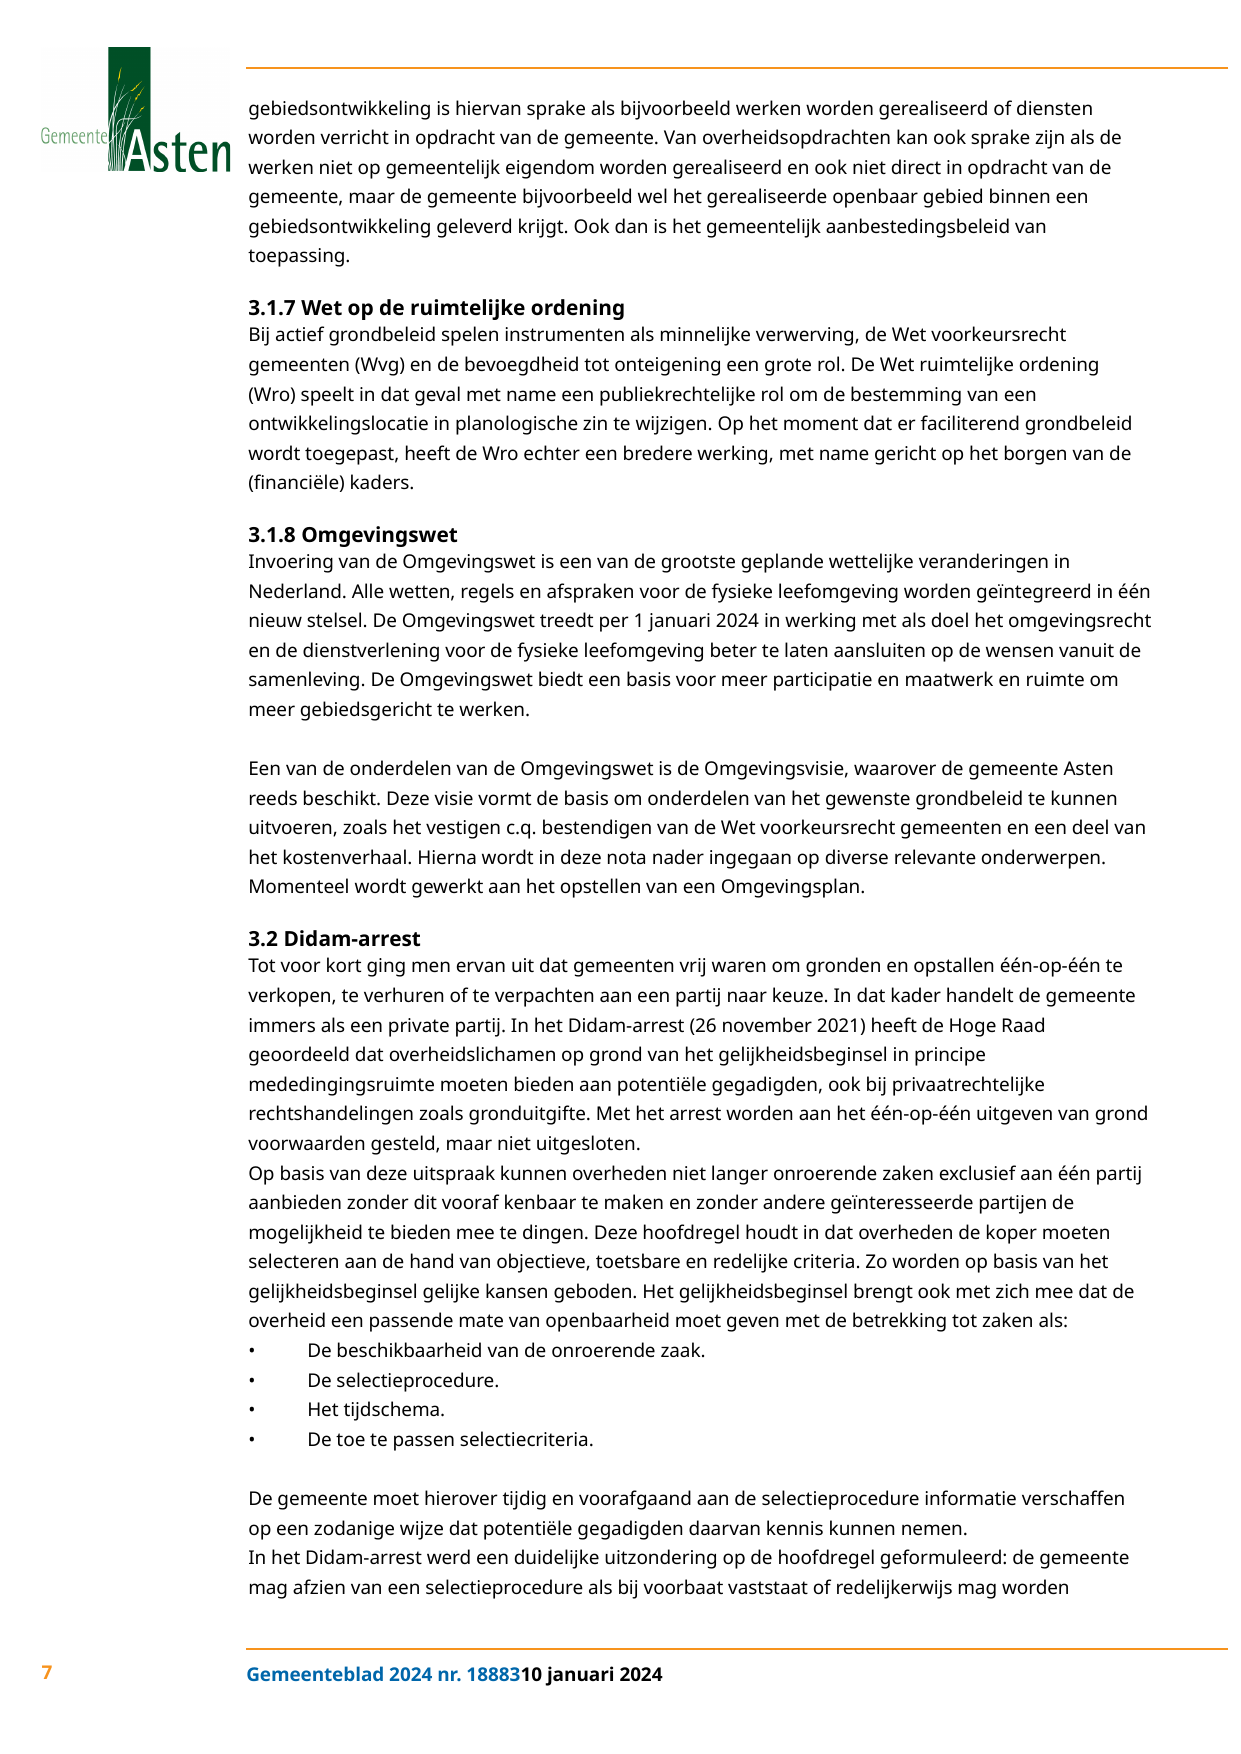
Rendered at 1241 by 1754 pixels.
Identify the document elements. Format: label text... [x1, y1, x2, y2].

list De beschikbaarheid van de onroerende zaak. [248, 1337, 1152, 1363]
list Het tijdschema. [248, 1396, 1152, 1422]
text 3.1.8 Omgevingswet [248, 520, 1152, 548]
picture [41, 47, 231, 172]
list De toe te passen selectiecriteria. [248, 1426, 1152, 1452]
text Bij actief grondbeleid spelen instrumenten als minnelijke verwerving, de Wet voorkeursrecht gemeenten (Wvg) en de bevoegdheid tot onteigening een grote rol. De Wet ruimtelijke ordening (Wro) speelt in dat geval met name een publiekrechtelijke rol om de bestemming van een ontwikkelingslocatie in planologische zin te wijzigen. Op het moment dat er faciliterend grondbeleid wordt toegepast, heeft de Wro echter een bredere werking, met name gericht op het borgen van de (financiële) kaders. [248, 322, 1152, 495]
text Op basis van deze uitspraak kunnen overheden niet langer onroerende zaken exclusief aan één partij aanbieden zonder dit vooraf kenbaar te maken en zonder andere geïnteresseerde partijen de mogelijkheid te bieden mee te dingen. Deze hoofdregel houdt in dat overheden de koper moeten selecteren aan de hand van objectieve, toetsbare en redelijke criteria. Zo worden op basis van het gelijkheidsbeginsel gelijke kansen geboden. Het gelijkheidsbeginsel brengt ook met zich mee dat de overheid een passende mate van openbaarheid moet geven met de betrekking tot zaken als: [248, 1160, 1152, 1333]
text Een van de onderdelen van de Omgevingswet is de Omgevingsvisie, waarover de gemeente Asten reeds beschikt. Deze visie vormt de basis om onderdelen van het gewenste grondbeleid te kunnen uitvoeren, zoals het vestigen c.q. bestendigen van de Wet voorkeursrecht gemeenten en een deel van het kostenverhaal. Hierna wordt in deze nota nader ingegaan op diverse relevante onderwerpen. Momenteel wordt gewerkt aan het opstellen van een Omgevingsplan. [248, 755, 1152, 899]
text In het Didam-arrest werd een duidelijke uitzondering op de hoofdregel geformuleerd: de gemeente mag afzien van een selectieprocedure als bij voorbaat vaststaat of redelijkerwijs mag worden [248, 1544, 1152, 1599]
text Invoering van de Omgevingswet is een van de grootste geplande wettelijke veranderingen in Nederland. Alle wetten, regels en afspraken voor de fysieke leefomgeving worden geïntegreerd in één nieuw stelsel. De Omgevingswet treedt per 1 januari 2024 in werking met als doel het omgevingsrecht en de dienstverlening voor de fysieke leefomgeving beter te laten aansluiten op de wensen vanuit de samenleving. De Omgevingswet biedt een basis voor meer participatie en maatwerk en ruimte om meer gebiedsgericht te werken. [248, 548, 1152, 722]
text 3.2 Didam-arrest [248, 924, 1152, 953]
text 3.1.7 Wet op de ruimtelijke ordening [248, 293, 1152, 322]
text gebiedsontwikkeling is hiervan sprake als bijvoorbeeld werken worden gerealiseerd of diensten worden verricht in opdracht van de gemeente. Van overheidsopdrachten kan ook sprake zijn als de werken niet op gemeentelijk eigendom worden gerealiseerd en ook niet direct in opdracht van de gemeente, maar de gemeente bijvoorbeeld wel het gerealiseerde openbaar gebied binnen een gebiedsontwikkeling geleverd krijgt. Ook dan is het gemeentelijk aanbestedingsbeleid van toepassing. [248, 95, 1152, 268]
text Tot voor kort ging men ervan uit dat gemeenten vrij waren om gronden en opstallen één-op-één te verkopen, te verhuren of te verpachten aan een partij naar keuze. In dat kader handelt de gemeente immers als een private partij. In het Didam-arrest (26 november 2021) heeft de Hoge Raad geoordeeld dat overheidslichamen op grond van het gelijkheidsbeginsel in principe mededingingsruimte moeten bieden aan potentiële gegadigden, ook bij privaatrechtelijke rechtshandelingen zoals gronduitgifte. Met het arrest worden aan het één-op-één uitgeven van grond voorwaarden gesteld, maar niet uitgesloten. [248, 953, 1152, 1156]
list De selectieprocedure. [248, 1367, 1152, 1392]
text De gemeente moet hierover tijdig en voorafgaand aan de selectieprocedure informatie verschaffen op een zodanige wijze dat potentiële gegadigden daarvan kennis kunnen nemen. [248, 1485, 1152, 1540]
